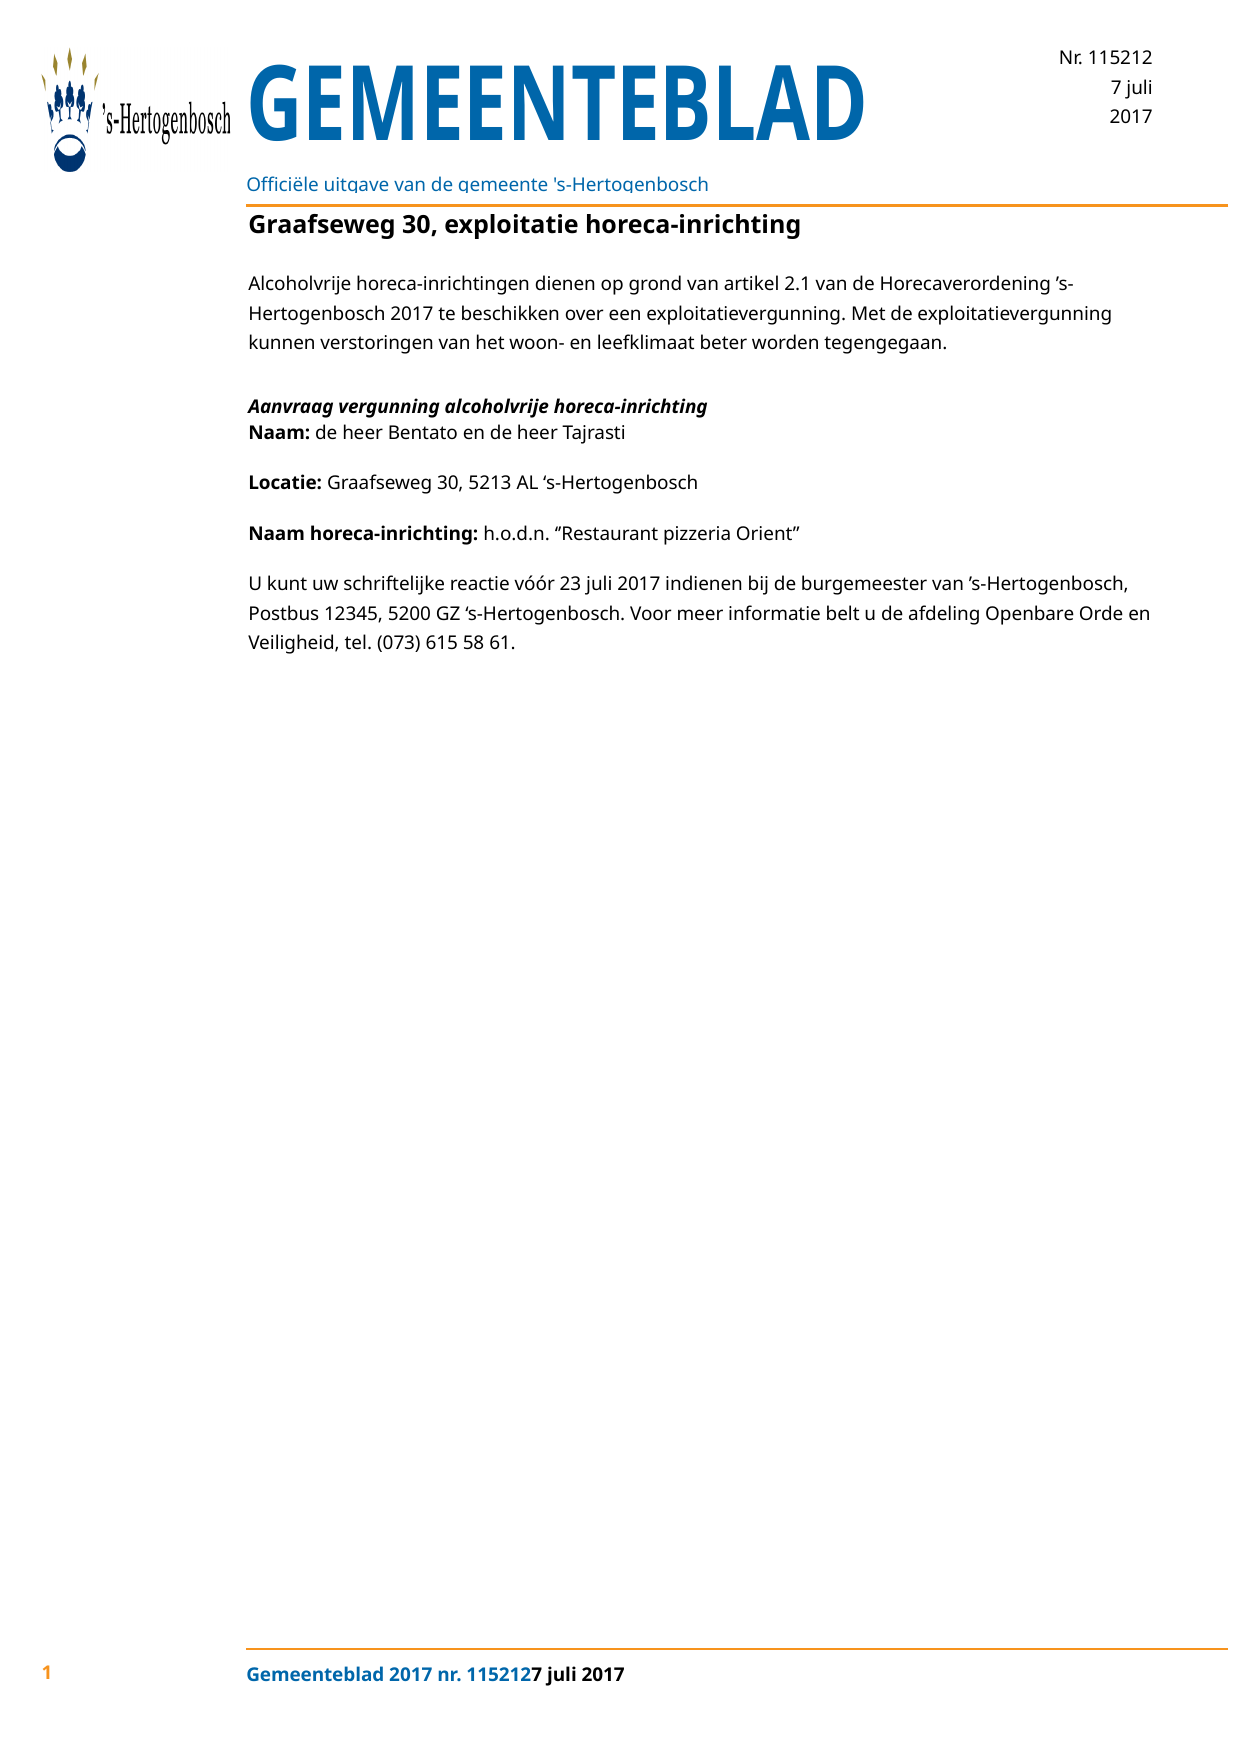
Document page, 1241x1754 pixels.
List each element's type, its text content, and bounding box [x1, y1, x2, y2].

text Alcoholvrije horeca-inrichtingen dienen op grond van artikel 2.1 van de Horecaverordening ’s-Hertogenbosch 2017 te beschikken over een exploitatievergunning. Met de exploitatievergunning kunnen verstoringen van het woon- en leefklimaat beter worden tegengegaan. [248, 270, 1152, 355]
text Graafseweg 30, exploitatie horeca-inrichting [248, 207, 1152, 241]
text Aanvraag vergunning alcoholvrije horeca-inrichting [248, 393, 1152, 419]
text U kunt uw schriftelijke reactie vóór 23 juli 2017 indienen bij de burgemeester van ’s-Hertogenbosch, Postbus 12345, 5200 GZ ‘s-Hertogenbosch. Voor meer informatie belt u de afdeling Openbare Orde en Veiligheid, tel. (073) 615 58 61. [248, 570, 1152, 655]
picture [41, 47, 231, 172]
text Naam: de heer Bentato en de heer Tajrasti [248, 419, 1152, 445]
text Locatie: Graafseweg 30, 5213 AL ‘s-Hertogenbosch [248, 469, 1152, 495]
text Naam horeca-inrichting: h.o.d.n. ‘’Restaurant pizzeria Orient” [248, 520, 1152, 546]
